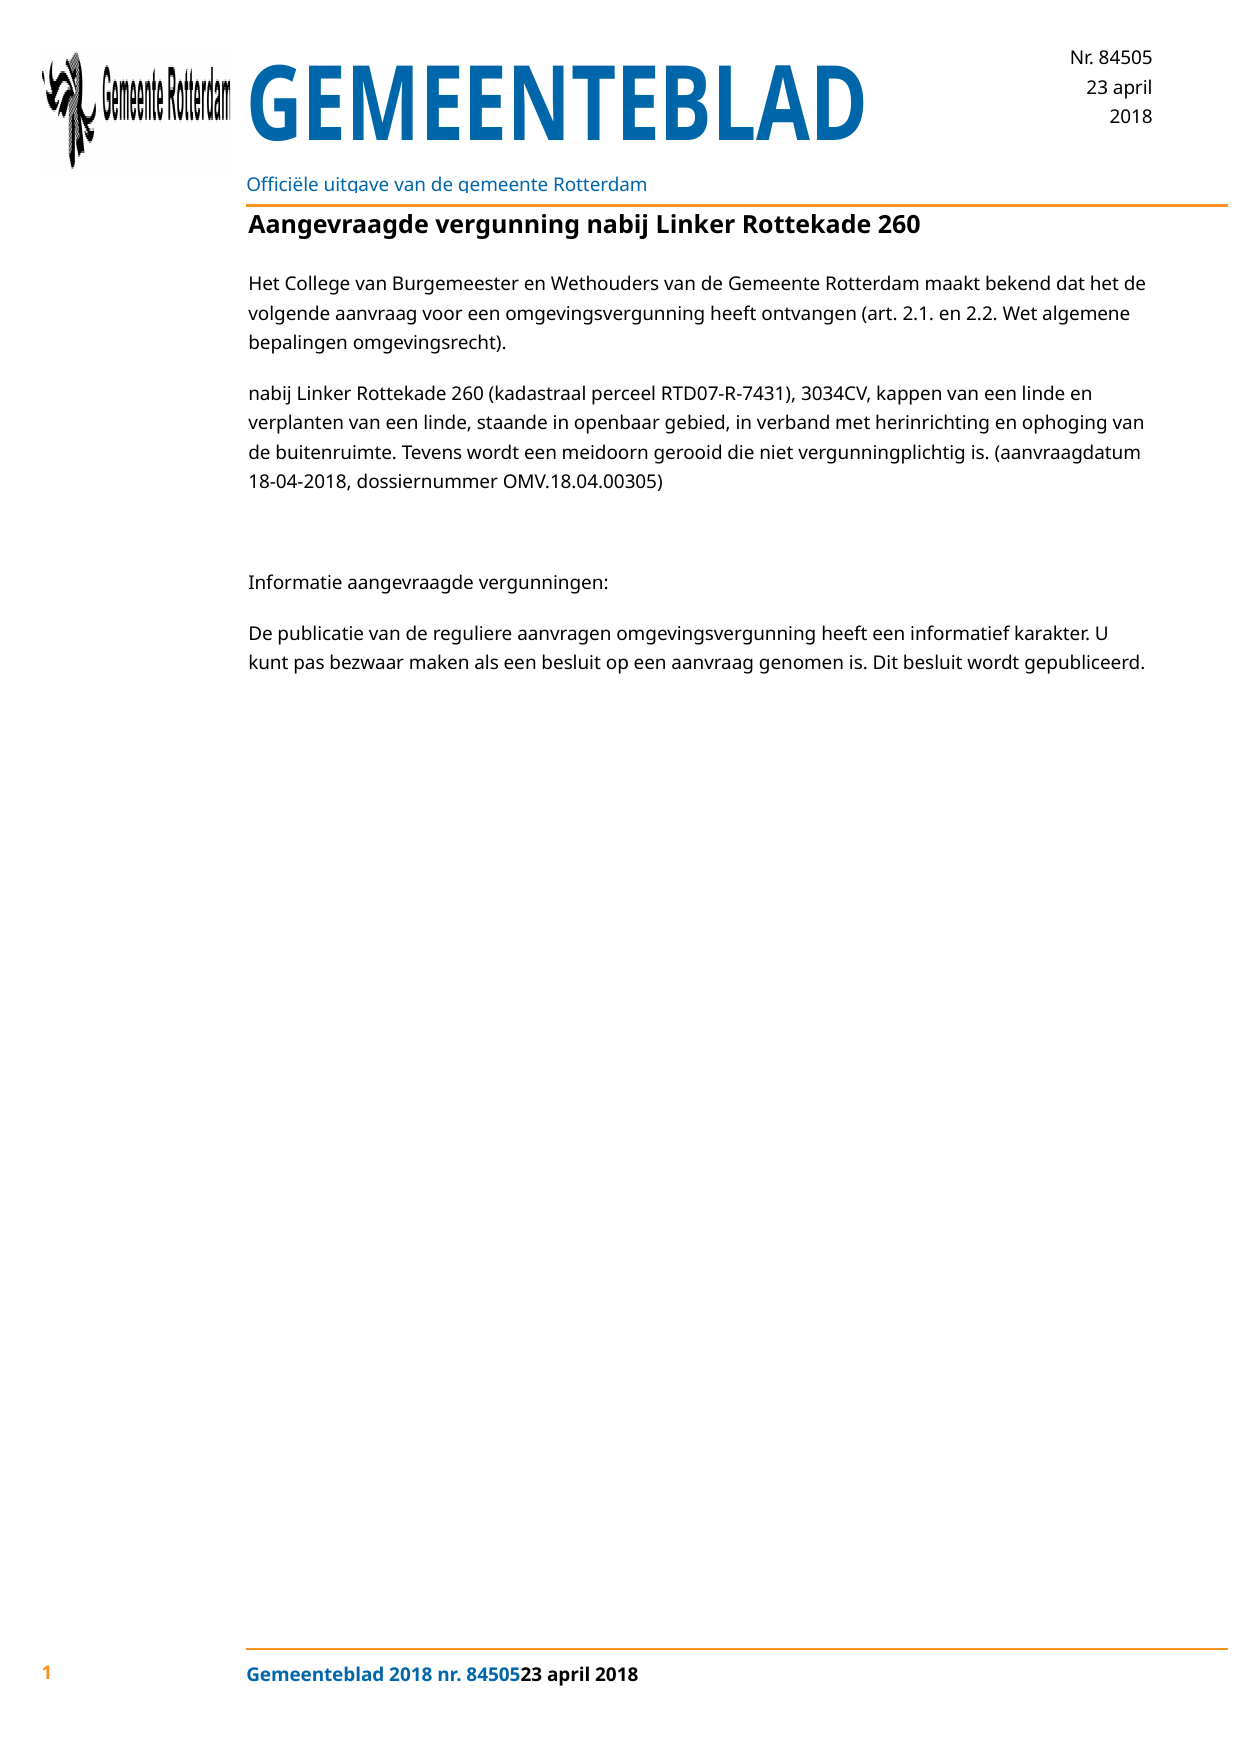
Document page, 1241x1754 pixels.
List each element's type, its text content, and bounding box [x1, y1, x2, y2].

text Aangevraagde vergunning nabij Linker Rottekade 260 [248, 207, 1152, 241]
text Het College van Burgemeester en Wethouders van de Gemeente Rotterdam maakt bekend dat het de volgende aanvraag voor een omgevingsvergunning heeft ontvangen (art. 2.1. en 2.2. Wet algemene bepalingen omgevingsrecht). [248, 270, 1152, 355]
text nabij Linker Rottekade 260 (kadastraal perceel RTD07-R-7431), 3034CV, kappen van een linde en verplanten van een linde, staande in openbaar gebied, in verband met herinrichting en ophoging van de buitenruimte. Tevens wordt een meidoorn gerooid die niet vergunningplichtig is. (aanvraagdatum 18-04-2018, dossiernummer OMV.18.04.00305) [248, 380, 1152, 494]
text Informatie aangevraagde vergunningen: [248, 569, 1152, 595]
picture [41, 47, 231, 172]
text De publicatie van de reguliere aanvragen omgevingsvergunning heeft een informatief karakter. U kunt pas bezwaar maken als een besluit op een aanvraag genomen is. Dit besluit wordt gepubliceerd. [248, 620, 1152, 675]
